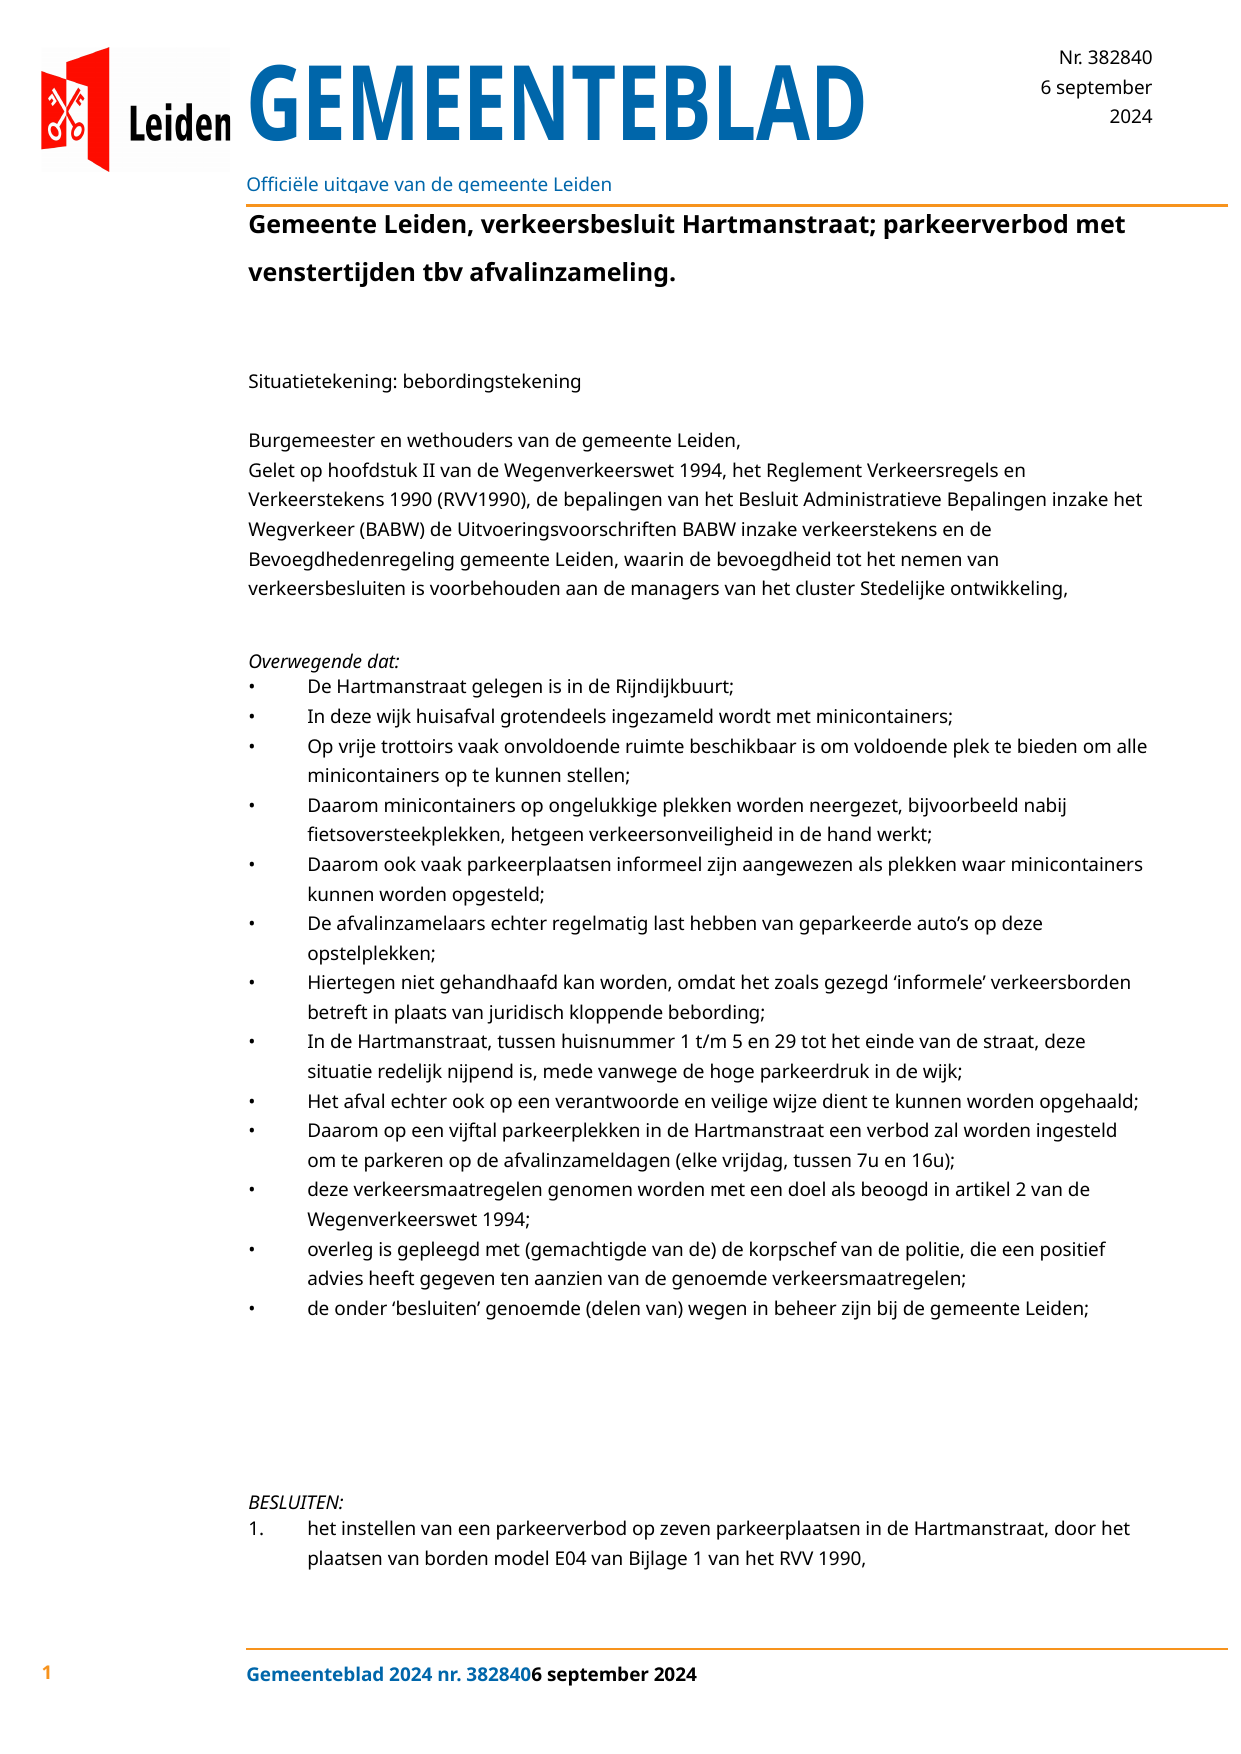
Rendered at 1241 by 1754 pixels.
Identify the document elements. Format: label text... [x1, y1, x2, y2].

list Daarom minicontainers op ongelukkige plekken worden neergezet, bijvoorbeeld nabij fietsoversteekplekken, hetgeen verkeersonveiligheid in de hand werkt; [248, 792, 1152, 847]
list De afvalinzamelaars echter regelmatig last hebben van geparkeerde auto’s op deze opstelplekken; [248, 910, 1152, 966]
list het instellen van een parkeerverbod op zeven parkeerplaatsen in de Hartmanstraat, door het plaatsen van borden model E04 van Bijlage 1 van het RVV 1990, [248, 1515, 1152, 1570]
list In deze wijk huisafval grotendeels ingezameld wordt met minicontainers; [248, 703, 1152, 729]
list Hiertegen niet gehandhaafd kan worden, omdat het zoals gezegd ‘informele’ verkeersborden betreft in plaats van juridisch kloppende bebording; [248, 969, 1152, 1025]
text Burgemeester en wethouders van de gemeente Leiden, [248, 427, 1152, 453]
list Op vrije trottoirs vaak onvoldoende ruimte beschikbaar is om voldoende plek te bieden om alle minicontainers op te kunnen stellen; [248, 733, 1152, 788]
list overleg is gepleegd met (gemachtigde van de) de korpschef van de politie, die een positief advies heeft gegeven ten aanzien van de genoemde verkeersmaatregelen; [248, 1236, 1152, 1291]
picture [41, 47, 231, 172]
list In de Hartmanstraat, tussen huisnummer 1 t/m 5 en 29 tot het einde van de straat, deze situatie redelijk nijpend is, mede vanwege de hoge parkeerdruk in de wijk; [248, 1029, 1152, 1084]
list de onder ‘besluiten’ genoemde (delen van) wegen in beheer zijn bij de gemeente Leiden; [248, 1295, 1152, 1321]
text Situatietekening: bebordingstekening [248, 368, 1152, 394]
list Daarom op een vijftal parkeerplekken in de Hartmanstraat een verbod zal worden ingesteld om te parkeren op de afvalinzameldagen (elke vrijdag, tussen 7u en 16u); [248, 1117, 1152, 1173]
text BESLUITEN: [248, 1489, 1152, 1515]
text Gemeente Leiden, verkeersbesluit Hartmanstraat; parkeerverbod met venstertijden tbv afvalinzameling. [248, 207, 1152, 288]
list De Hartmanstraat gelegen is in de Rijndijkbuurt; [248, 674, 1152, 699]
list Daarom ook vaak parkeerplaatsen informeel zijn aangewezen als plekken waar minicontainers kunnen worden opgesteld; [248, 851, 1152, 907]
list deze verkeersmaatregelen genomen worden met een doel als beoogd in artikel 2 van de Wegenverkeerswet 1994; [248, 1177, 1152, 1232]
list Het afval echter ook op een verantwoorde en veilige wijze dient te kunnen worden opgehaald; [248, 1088, 1152, 1114]
text Gelet op hoofdstuk II van de Wegenverkeerswet 1994, het Reglement Verkeersregels en Verkeerstekens 1990 (RVV1990), de bepalingen van het Besluit Administratieve Bepalingen inzake het Wegverkeer (BABW) de Uitvoeringsvoorschriften BABW inzake verkeerstekens en de Bevoegdhedenregeling gemeente Leiden, waarin de bevoegdheid tot het nemen van verkeersbesluiten is voorbehouden aan de managers van het cluster Stedelijke ontwikkeling, [248, 457, 1152, 601]
text Overwegende dat: [248, 648, 1152, 674]
